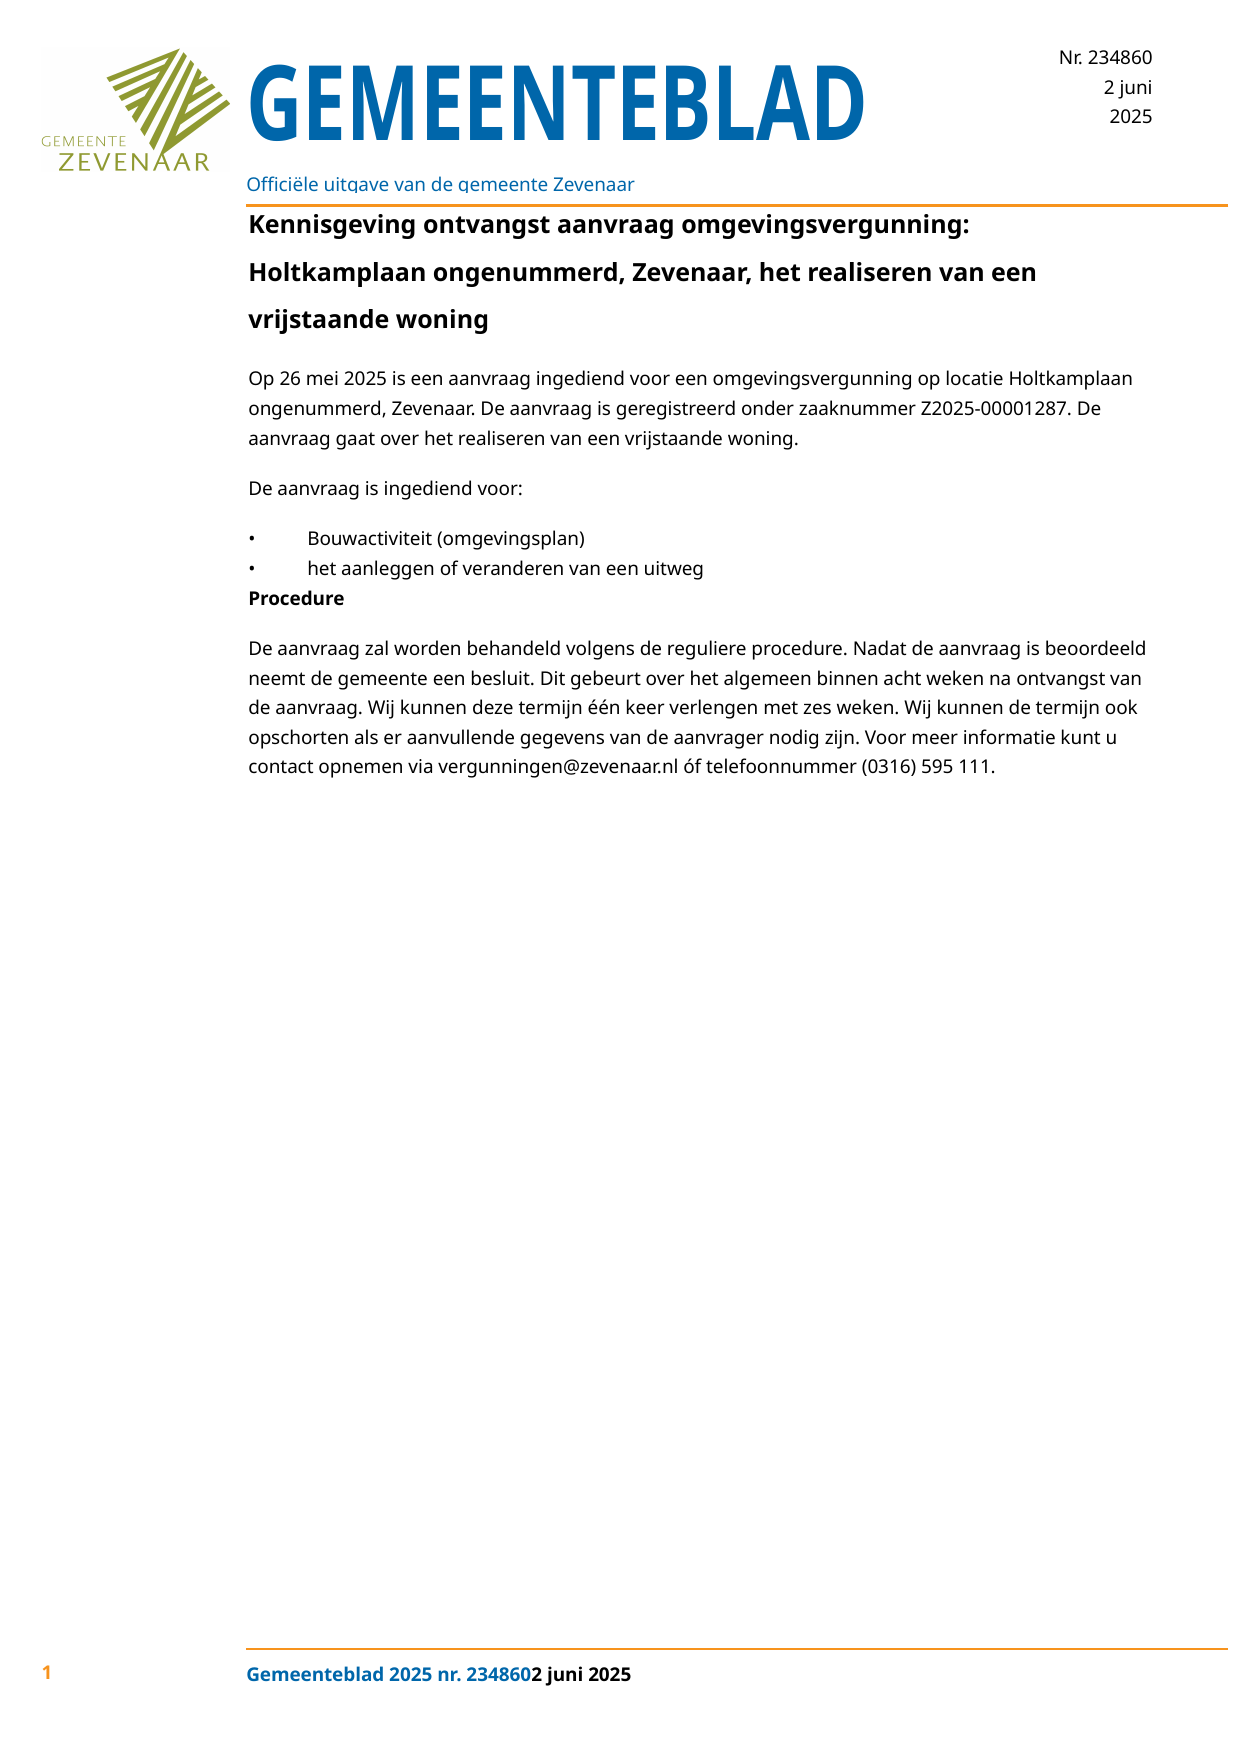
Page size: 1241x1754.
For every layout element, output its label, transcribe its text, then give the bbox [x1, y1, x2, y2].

text De aanvraag is ingediend voor: [248, 475, 1152, 501]
list het aanleggen of veranderen van een uitweg [248, 555, 1152, 581]
text De aanvraag zal worden behandeld volgens de reguliere procedure. Nadat de aanvraag is beoordeeld neemt de gemeente een besluit. Dit gebeurt over het algemeen binnen acht weken na ontvangst van de aanvraag. Wij kunnen deze termijn één keer verlengen met zes weken. Wij kunnen de termijn ook opschorten als er aanvullende gegevens van de aanvrager nodig zijn. Voor meer informatie kunt u contact opnemen via vergunningen@zevenaar.nl óf telefoonnummer (0316) 595 111. [248, 635, 1152, 779]
picture [41, 47, 231, 172]
text Kennisgeving ontvangst aanvraag omgevingsvergunning: Holtkamplaan ongenummerd, Zevenaar, het realiseren van een vrijstaande woning [248, 207, 1152, 336]
text Op 26 mei 2025 is een aanvraag ingediend voor een omgevingsvergunning op locatie Holtkamplaan ongenummerd, Zevenaar. De aanvraag is geregistreerd onder zaaknummer Z2025-00001287. De aanvraag gaat over het realiseren van een vrijstaande woning. [248, 366, 1152, 450]
text Procedure [248, 585, 1152, 610]
list Bouwactiviteit (omgevingsplan) [248, 526, 1152, 551]
